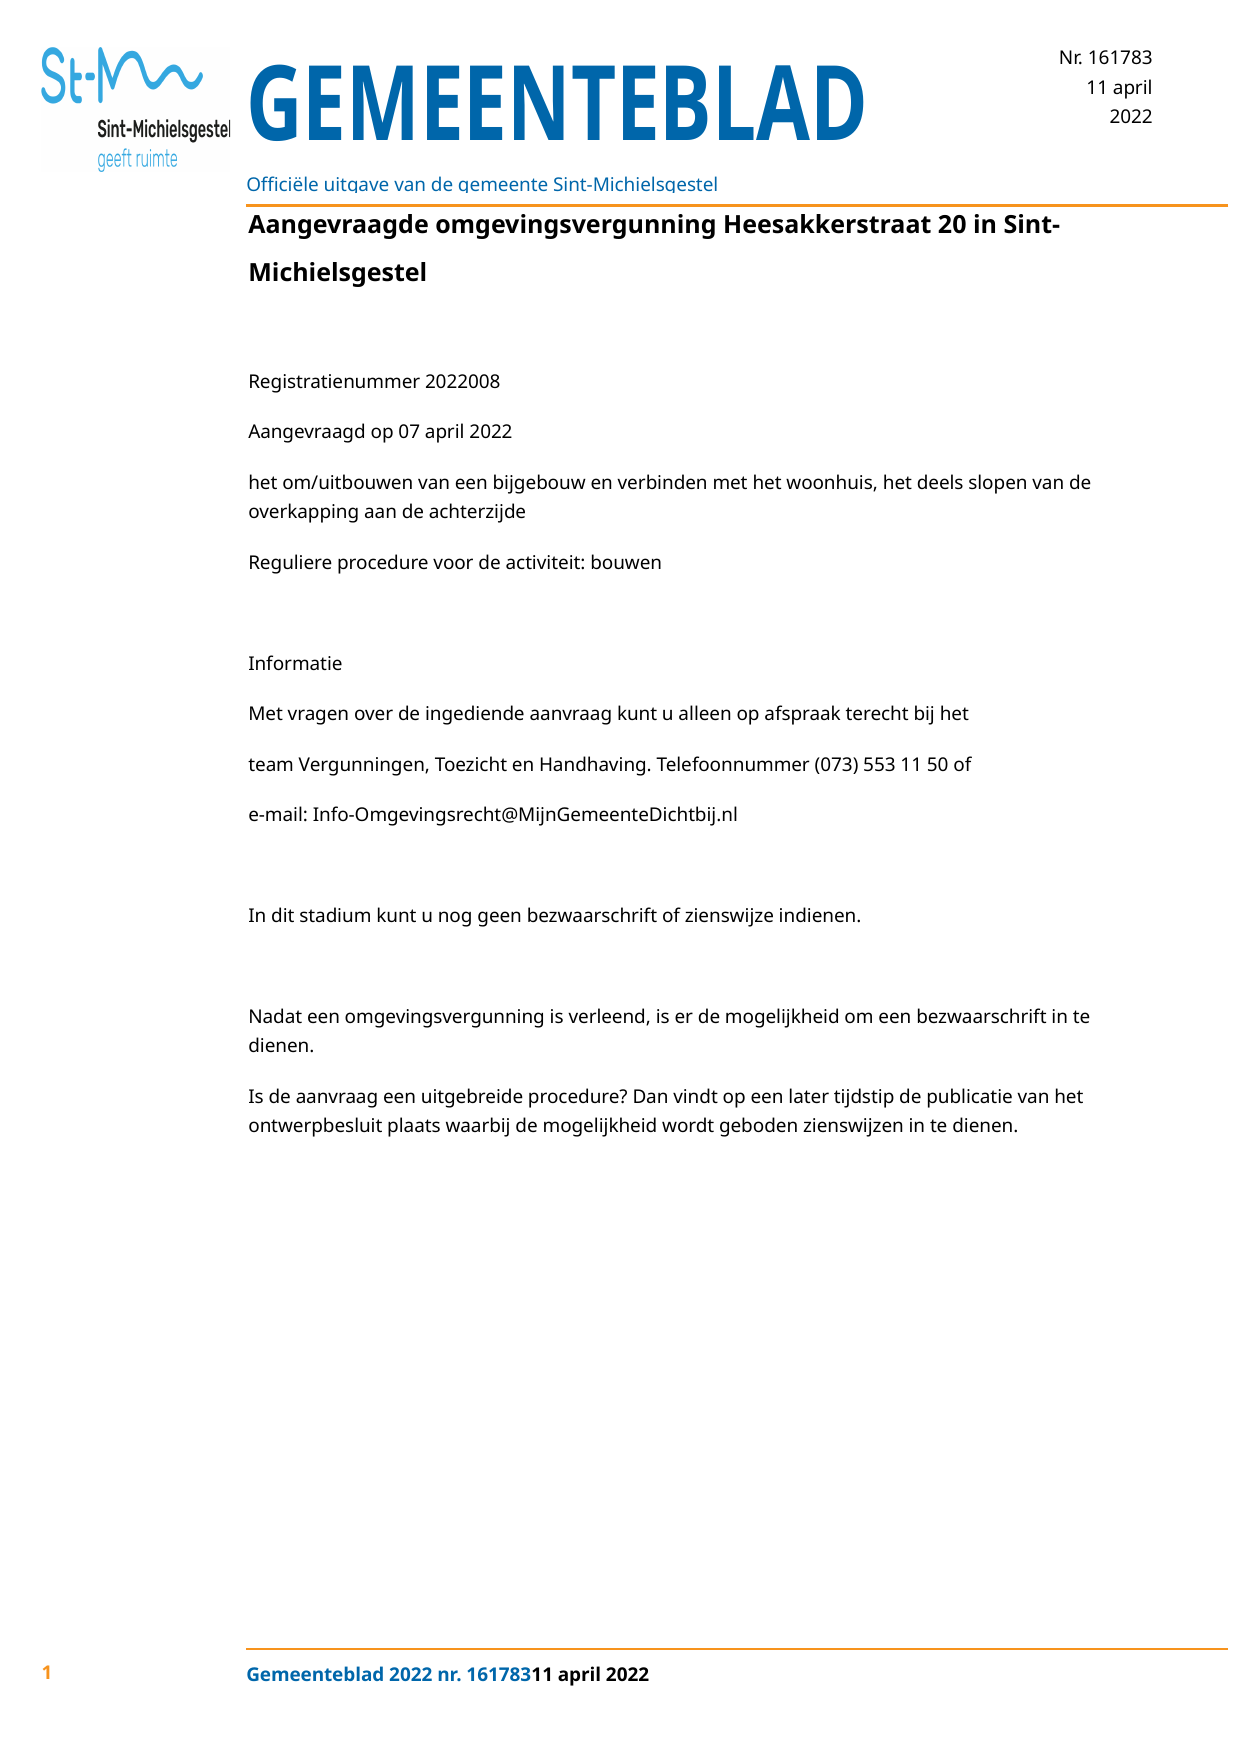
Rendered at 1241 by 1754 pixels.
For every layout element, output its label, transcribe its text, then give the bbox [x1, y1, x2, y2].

text Aangevraagd op 07 april 2022 [248, 419, 1152, 444]
text team Vergunningen, Toezicht en Handhaving. Telefoonnummer (073) 553 11 50 of [248, 751, 1152, 777]
text Registratienummer 2022008 [248, 368, 1152, 394]
text Aangevraagde omgevingsvergunning Heesakkerstraat 20 in Sint-Michielsgestel [248, 207, 1152, 288]
text Nadat een omgevingsvergunning is verleend, is er de mogelijkheid om een bezwaarschrift in te dienen. [248, 1003, 1152, 1058]
text Is de aanvraag een uitgebreide procedure? Dan vindt op een later tijdstip de publicatie van het ontwerpbesluit plaats waarbij de mogelijkheid wordt geboden zienswijzen in te dienen. [248, 1083, 1152, 1138]
text e-mail: Info-Omgevingsrecht@MijnGemeenteDichtbij.nl [248, 801, 1152, 827]
text Informatie [248, 650, 1152, 676]
text Met vragen over de ingediende aanvraag kunt u alleen op afspraak terecht bij het [248, 700, 1152, 726]
picture [41, 47, 231, 172]
text In dit stadium kunt u nog geen bezwaarschrift of zienswijze indienen. [248, 902, 1152, 928]
text het om/uitbouwen van een bijgebouw en verbinden met het woonhuis, het deels slopen van de overkapping aan de achterzijde [248, 469, 1152, 524]
text Reguliere procedure voor de activiteit: bouwen [248, 549, 1152, 575]
